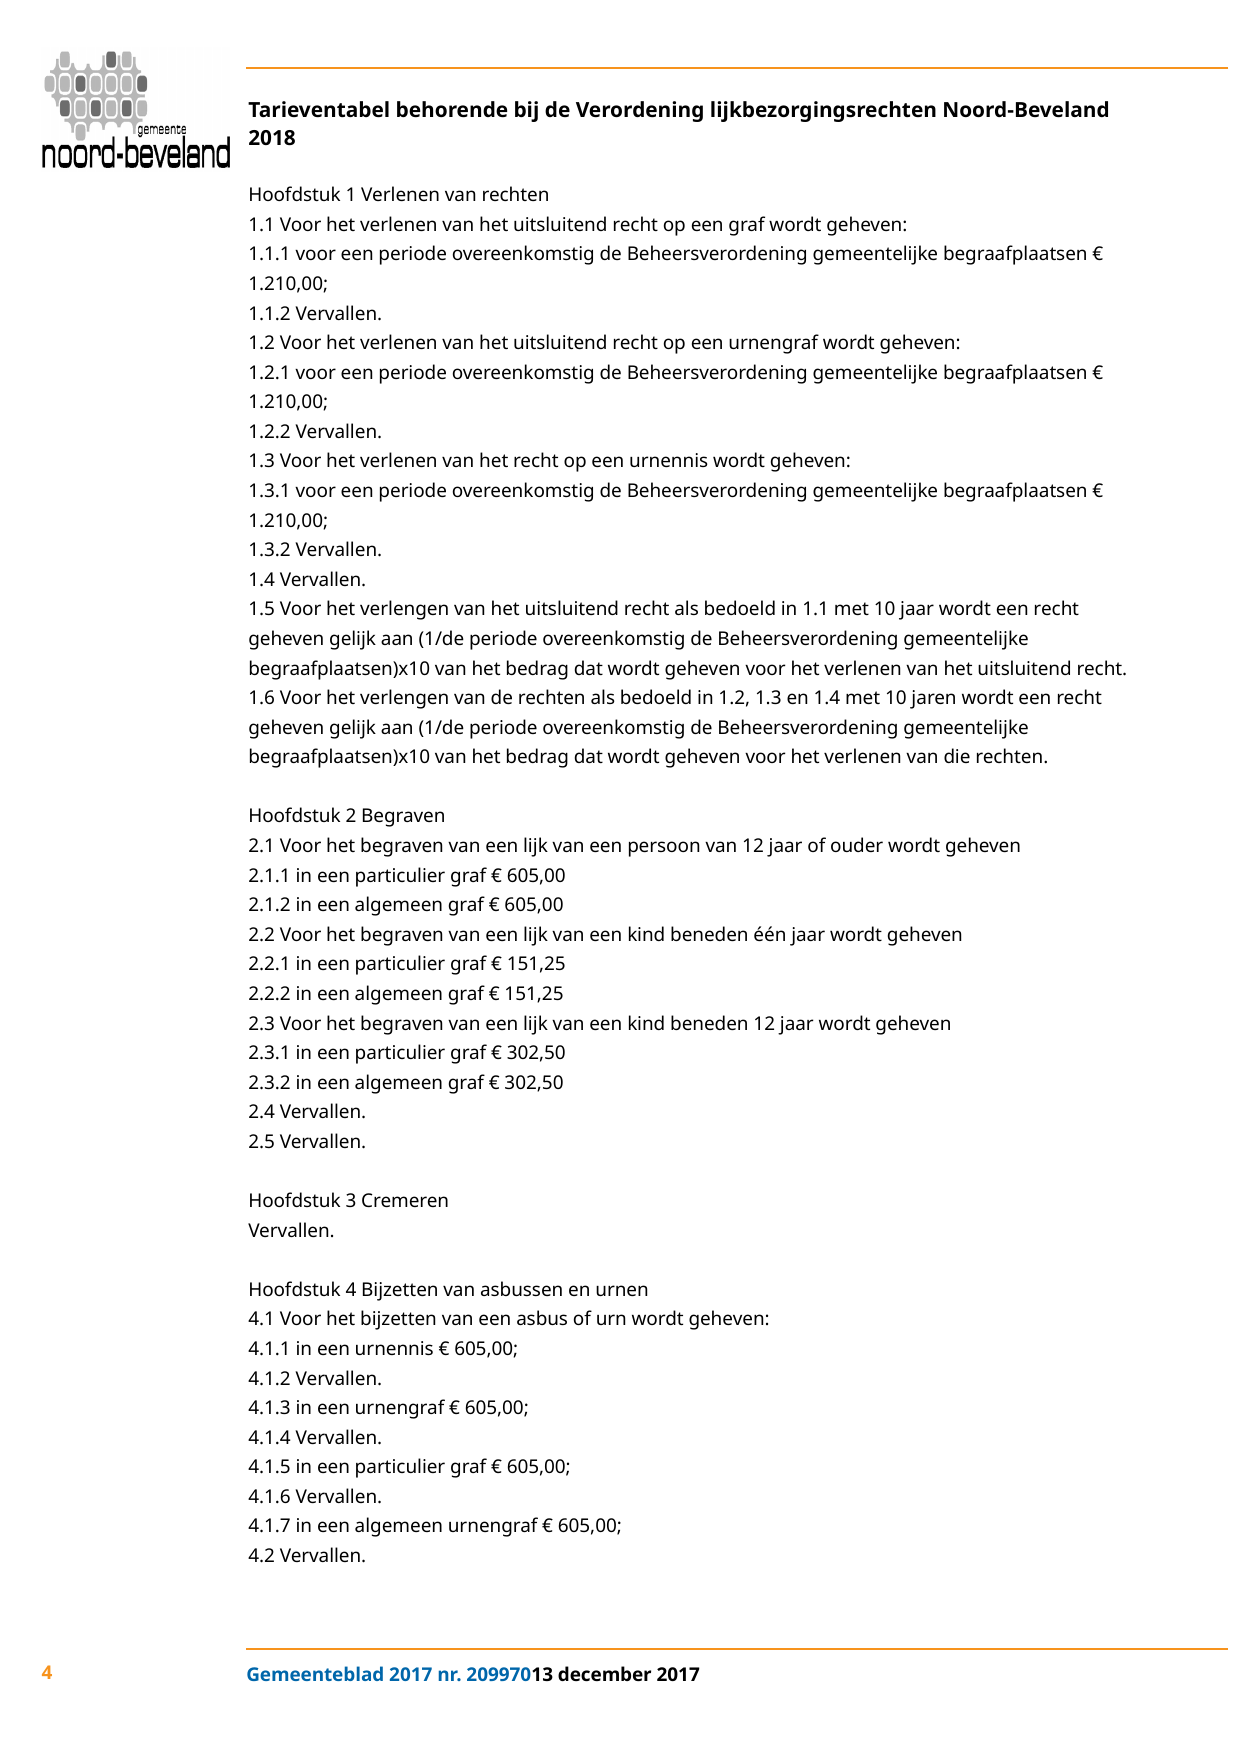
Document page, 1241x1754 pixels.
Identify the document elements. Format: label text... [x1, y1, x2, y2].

text 2.1.2 in een algemeen graf € 605,00 [248, 891, 1152, 917]
text 1.1.1 voor een periode overeenkomstig de Beheersverordening gemeentelijke begraafplaatsen € 1.210,00; [248, 241, 1152, 296]
text 2.3 Voor het begraven van een lijk van een kind beneden 12 jaar wordt geheven [248, 1010, 1152, 1035]
text 2.2.1 in een particulier graf € 151,25 [248, 951, 1152, 976]
text 1.2 Voor het verlenen van het uitsluitend recht op een urnengraf wordt geheven: [248, 329, 1152, 355]
text 4.1.2 Vervallen. [248, 1365, 1152, 1390]
text 1.3 Voor het verlenen van het recht op een urnennis wordt geheven: [248, 448, 1152, 473]
text 2.5 Vervallen. [248, 1128, 1152, 1154]
text 2.4 Vervallen. [248, 1098, 1152, 1124]
text Hoofdstuk 2 Begraven [248, 803, 1152, 828]
text 1.4 Vervallen. [248, 566, 1152, 592]
text 2.1.1 in een particulier graf € 605,00 [248, 862, 1152, 887]
text Tarieventabel behorende bij de Verordening lijkbezorgingsrechten Noord-Beveland 2018 [248, 95, 1152, 152]
text 4.2 Vervallen. [248, 1542, 1152, 1568]
text 2.3.1 in een particulier graf € 302,50 [248, 1039, 1152, 1065]
text Hoofdstuk 4 Bijzetten van asbussen en urnen [248, 1276, 1152, 1302]
text 4.1.3 in een urnengraf € 605,00; [248, 1394, 1152, 1420]
text 1.1 Voor het verlenen van het uitsluitend recht op een graf wordt geheven: [248, 211, 1152, 237]
text 1.3.1 voor een periode overeenkomstig de Beheersverordening gemeentelijke begraafplaatsen € 1.210,00; [248, 477, 1152, 532]
text 1.5 Voor het verlengen van het uitsluitend recht als bedoeld in 1.1 met 10 jaar wordt een recht geheven gelijk aan (1/de periode overeenkomstig de Beheersverordening gemeentelijke begraafplaatsen)x10 van het bedrag dat wordt geheven voor het verlenen van het uitsluitend recht. [248, 596, 1152, 680]
text 2.2.2 in een algemeen graf € 151,25 [248, 980, 1152, 1006]
text 1.3.2 Vervallen. [248, 536, 1152, 562]
picture [41, 47, 231, 172]
text 4.1 Voor het bijzetten van een asbus of urn wordt geheven: [248, 1306, 1152, 1331]
text Hoofdstuk 1 Verlenen van rechten [248, 181, 1152, 207]
text 2.2 Voor het begraven van een lijk van een kind beneden één jaar wordt geheven [248, 921, 1152, 947]
text 4.1.6 Vervallen. [248, 1483, 1152, 1509]
text Vervallen. [248, 1217, 1152, 1242]
text 2.1 Voor het begraven van een lijk van een persoon van 12 jaar of ouder wordt geheven [248, 832, 1152, 858]
text Hoofdstuk 3 Cremeren [248, 1187, 1152, 1213]
text 4.1.1 in een urnennis € 605,00; [248, 1335, 1152, 1361]
text 4.1.5 in een particulier graf € 605,00; [248, 1453, 1152, 1479]
text 1.2.2 Vervallen. [248, 418, 1152, 444]
text 4.1.4 Vervallen. [248, 1424, 1152, 1449]
text 1.1.2 Vervallen. [248, 300, 1152, 325]
text 1.6 Voor het verlengen van de rechten als bedoeld in 1.2, 1.3 en 1.4 met 10 jaren wordt een recht geheven gelijk aan (1/de periode overeenkomstig de Beheersverordening gemeentelijke begraafplaatsen)x10 van het bedrag dat wordt geheven voor het verlenen van die rechten. [248, 684, 1152, 769]
text 4.1.7 in een algemeen urnengraf € 605,00; [248, 1513, 1152, 1538]
text 1.2.1 voor een periode overeenkomstig de Beheersverordening gemeentelijke begraafplaatsen € 1.210,00; [248, 359, 1152, 414]
text 2.3.2 in een algemeen graf € 302,50 [248, 1069, 1152, 1094]
